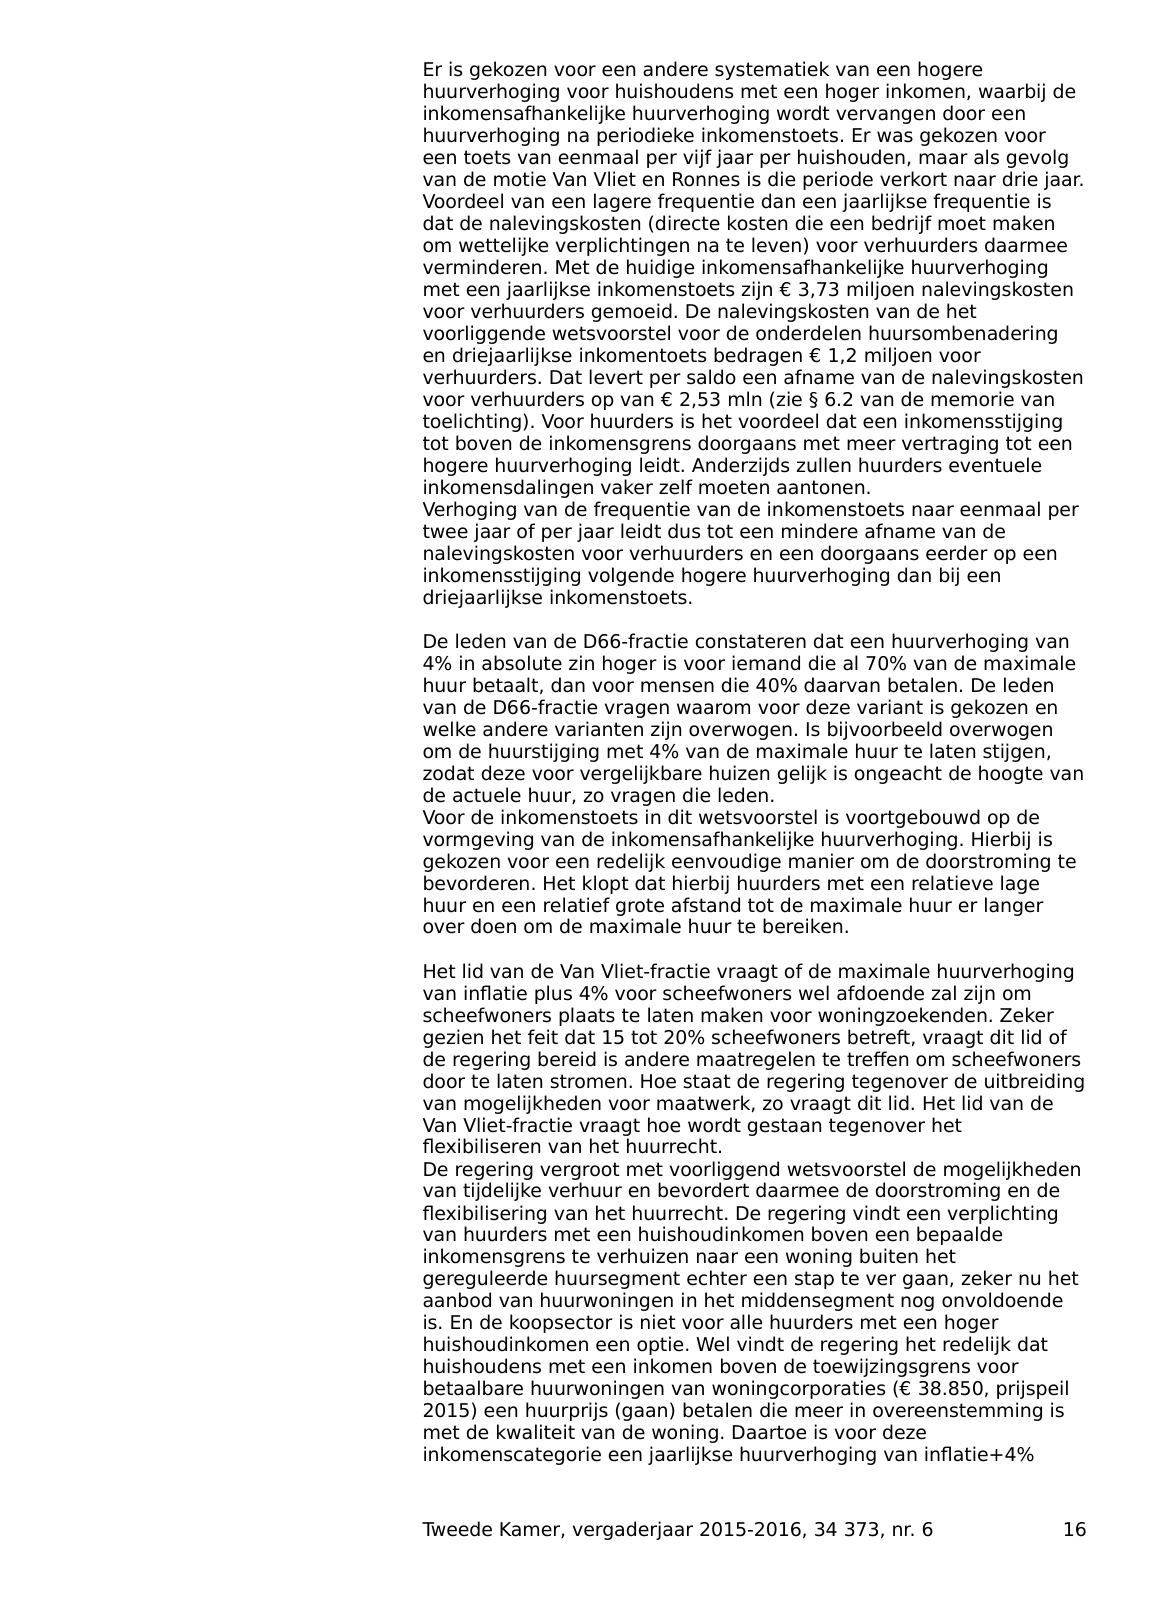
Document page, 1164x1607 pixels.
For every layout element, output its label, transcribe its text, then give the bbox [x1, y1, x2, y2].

text Er is gekozen voor een andere systematiek van een hogere huurverhoging voor huishoudens met een hoger inkomen, waarbij de inkomensafhankelijke huurverhoging wordt vervangen door een huurverhoging na periodieke inkomenstoets. Er was gekozen voor een toets van eenmaal per vijf jaar per huishouden, maar als gevolg van de motie Van Vliet en Ronnes is die periode verkort naar drie jaar. Voordeel van een lagere frequentie dan een jaarlijkse frequentie is dat de nalevingskosten (directe kosten die een bedrijf moet maken om wettelijke verplichtingen na te leven) voor verhuurders daarmee verminderen. Met de huidige inkomensafhankelijke huurverhoging met een jaarlijkse inkomenstoets zijn € 3,73 miljoen nalevingskosten voor verhuurders gemoeid. De nalevingskosten van de het voorliggende wetsvoorstel voor de onderdelen huursombenadering en driejaarlijkse inkomentoets bedragen € 1,2 miljoen voor verhuurders. Dat levert per saldo een afname van de nalevingskosten voor verhuurders op van € 2,53 mln (zie § 6.2 van de memorie van toelichting). Voor huurders is het voordeel dat een inkomensstijging tot boven de inkomensgrens doorgaans met meer vertraging tot een hogere huurverhoging leidt. Anderzijds zullen huurders eventuele inkomensdalingen vaker zelf moeten aantonen. [422, 59, 1087, 499]
text Het lid van de Van Vliet-fractie vraagt of de maximale huurverhoging van inflatie plus 4% voor scheefwoners wel afdoende zal zijn om scheefwoners plaats te laten maken voor woningzoekenden. Zeker gezien het feit dat 15 tot 20% scheefwoners betreft, vraagt dit lid of de regering bereid is andere maatregelen te treffen om scheefwoners door te laten stromen. Hoe staat de regering tegenover de uitbreiding van mogelijkheden voor maatwerk, zo vraagt dit lid. Het lid van de Van Vliet-fractie vraagt hoe wordt gestaan tegenover het flexibiliseren van het huurrecht. [422, 961, 1087, 1158]
text Voor de inkomenstoets in dit wetsvoorstel is voortgebouwd op de vormgeving van de inkomensafhankelijke huurverhoging. Hierbij is gekozen voor een redelijk eenvoudige manier om de doorstroming te bevorderen. Het klopt dat hierbij huurders met een relatieve lage huur en een relatief grote afstand tot de maximale huur er langer over doen om de maximale huur te bereiken. [422, 807, 1087, 938]
text De leden van de D66-fractie constateren dat een huurverhoging van 4% in absolute zin hoger is voor iemand die al 70% van de maximale huur betaalt, dan voor mensen die 40% daarvan betalen. De leden van de D66-fractie vragen waarom voor deze variant is gekozen en welke andere varianten zijn overwogen. Is bijvoorbeeld overwogen om de huurstijging met 4% van de maximale huur te laten stijgen, zodat deze voor vergelijkbare huizen gelijk is ongeacht de hoogte van de actuele huur, zo vragen die leden. [422, 631, 1087, 807]
text Verhoging van de frequentie van de inkomenstoets naar eenmaal per twee jaar of per jaar leidt dus tot een mindere afname van de nalevingskosten voor verhuurders en een doorgaans eerder op een inkomensstijging volgende hogere huurverhoging dan bij een driejaarlijkse inkomenstoets. [422, 499, 1087, 608]
text De regering vergroot met voorliggend wetsvoorstel de mogelijkheden van tijdelijke verhuur en bevordert daarmee de doorstroming en de flexibilisering van het huurrecht. De regering vindt een verplichting van huurders met een huishoudinkomen boven een bepaalde inkomensgrens te verhuizen naar een woning buiten het gereguleerde huursegment echter een stap te ver gaan, zeker nu het aanbod van huurwoningen in het middensegment nog onvoldoende is. En de koopsector is niet voor alle huurders met een hoger huishoudinkomen een optie. Wel vindt de regering het redelijk dat huishoudens met een inkomen boven de toewijzingsgrens voor betaalbare huurwoningen van woningcorporaties (€ 38.850, prijspeil 2015) een huurprijs (gaan) betalen die meer in overeenstemming is met de kwaliteit van de woning. Daartoe is voor deze inkomenscategorie een jaarlijkse huurverhoging van inflatie+4% [422, 1158, 1087, 1466]
